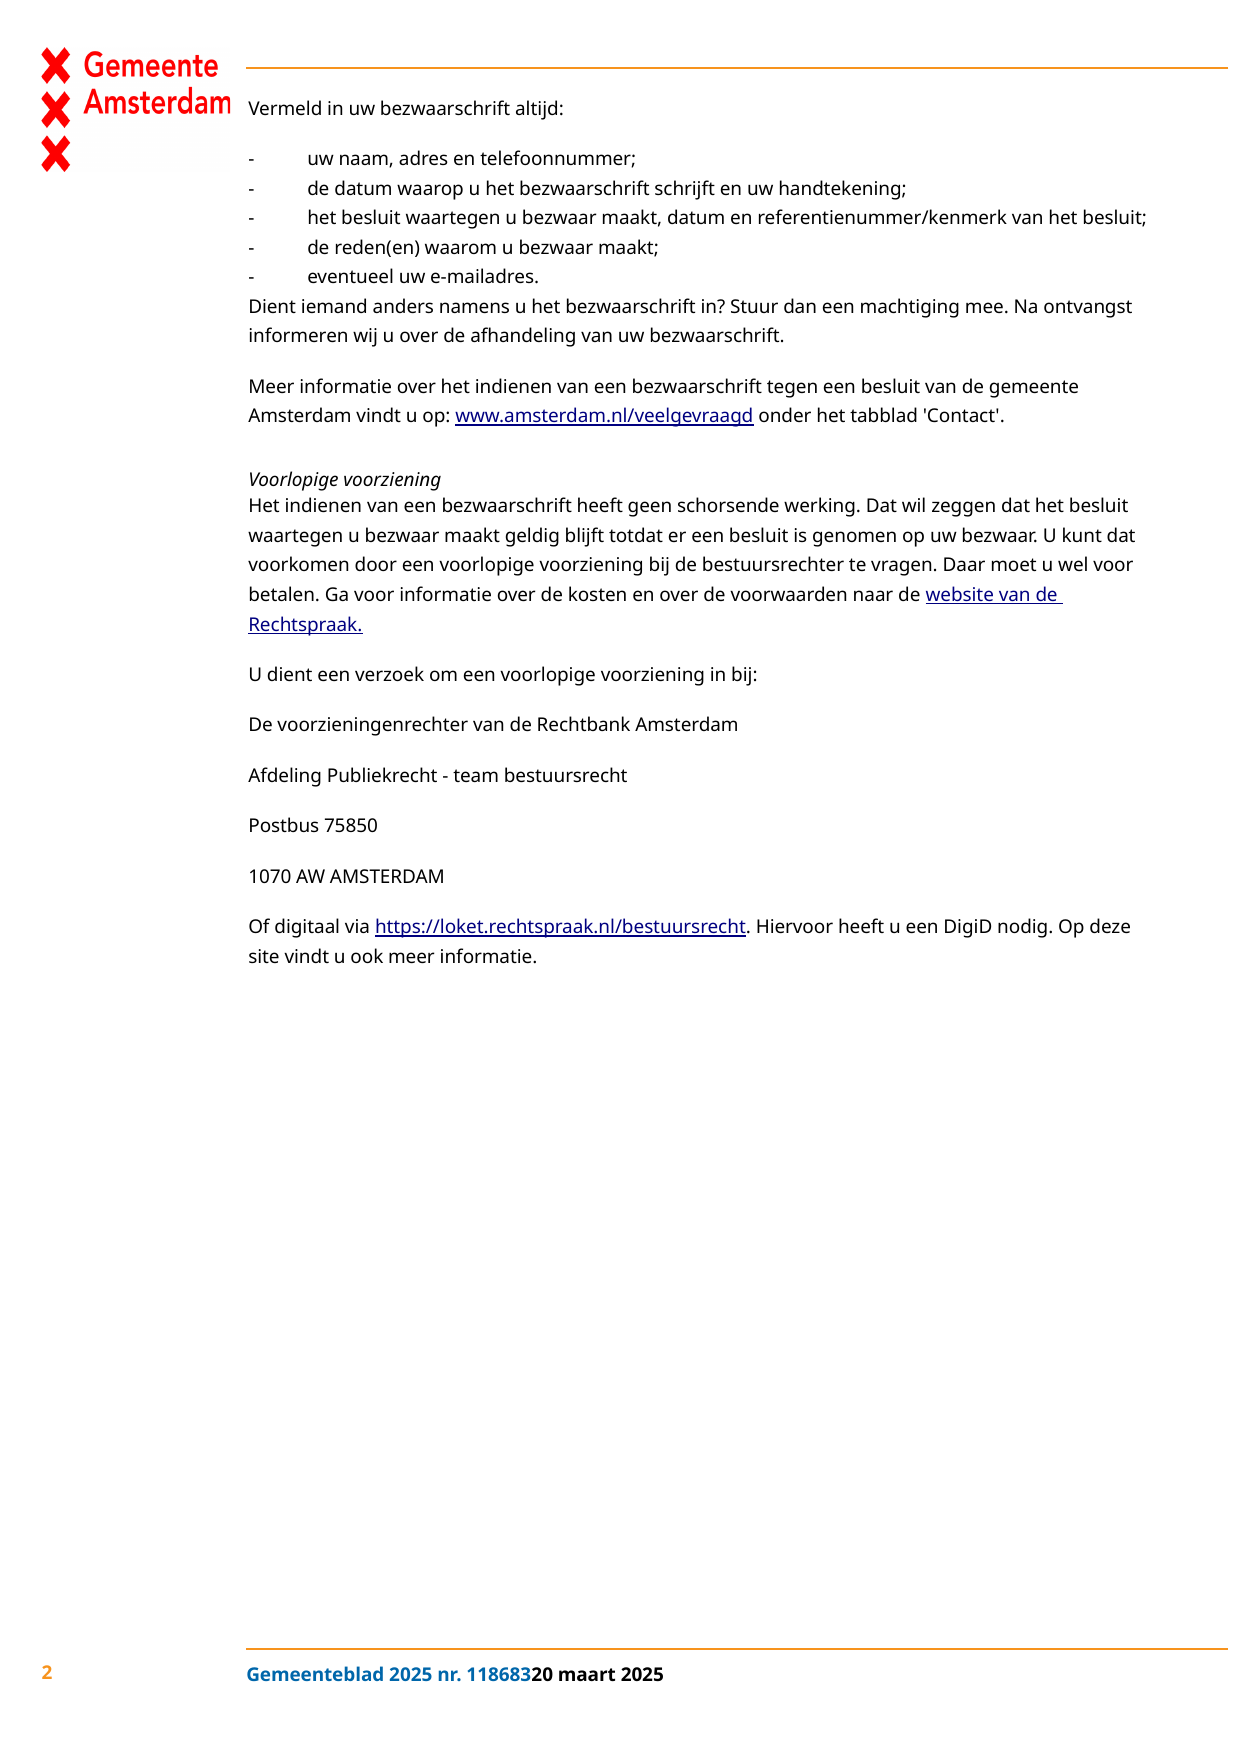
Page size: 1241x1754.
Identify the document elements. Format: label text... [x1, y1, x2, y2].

text De voorzieningenrechter van de Rechtbank Amsterdam [248, 712, 1152, 737]
text Dient iemand anders namens u het bezwaarschrift in? Stuur dan een machtiging mee. Na ontvangst informeren wij u over de afhandeling van uw bezwaarschrift. [248, 293, 1152, 348]
list de datum waarop u het bezwaarschrift schrijft en uw handtekening; [248, 175, 1152, 201]
picture [41, 47, 231, 172]
text Afdeling Publiekrecht - team bestuursrecht [248, 762, 1152, 788]
list uw naam, adres en telefoonnummer; [248, 145, 1152, 171]
text Vermeld in uw bezwaarschrift altijd: [248, 95, 1152, 121]
text U dient een verzoek om een voorlopige voorziening in bij: [248, 661, 1152, 687]
text Of digitaal via https://loket.rechtspraak.nl/bestuursrecht. Hiervoor heeft u een DigiD nodig. Op deze site vindt u ook meer informatie. [248, 913, 1152, 968]
list eventueel uw e-mailadres. [248, 263, 1152, 289]
list het besluit waartegen u bezwaar maakt, datum en referentienummer/kenmerk van het besluit; [248, 204, 1152, 230]
text Voorlopige voorziening [248, 467, 1152, 492]
list de reden(en) waarom u bezwaar maakt; [248, 234, 1152, 260]
text Het indienen van een bezwaarschrift heeft geen schorsende werking. Dat wil zeggen dat het besluit waartegen u bezwaar maakt geldig blijft totdat er een besluit is genomen op uw bezwaar. U kunt dat voorkomen door een voorlopige voorziening bij de bestuursrechter te vragen. Daar moet u wel voor betalen. Ga voor informatie over de kosten en over de voorwaarden naar de website van de Rechtspraak. [248, 492, 1152, 636]
text 1070 AW AMSTERDAM [248, 863, 1152, 888]
text Postbus 75850 [248, 812, 1152, 838]
text Meer informatie over het indienen van een bezwaarschrift tegen een besluit van de gemeente Amsterdam vindt u op: www.amsterdam.nl/veelgevraagd onder het tabblad 'Contact'. [248, 373, 1152, 428]
